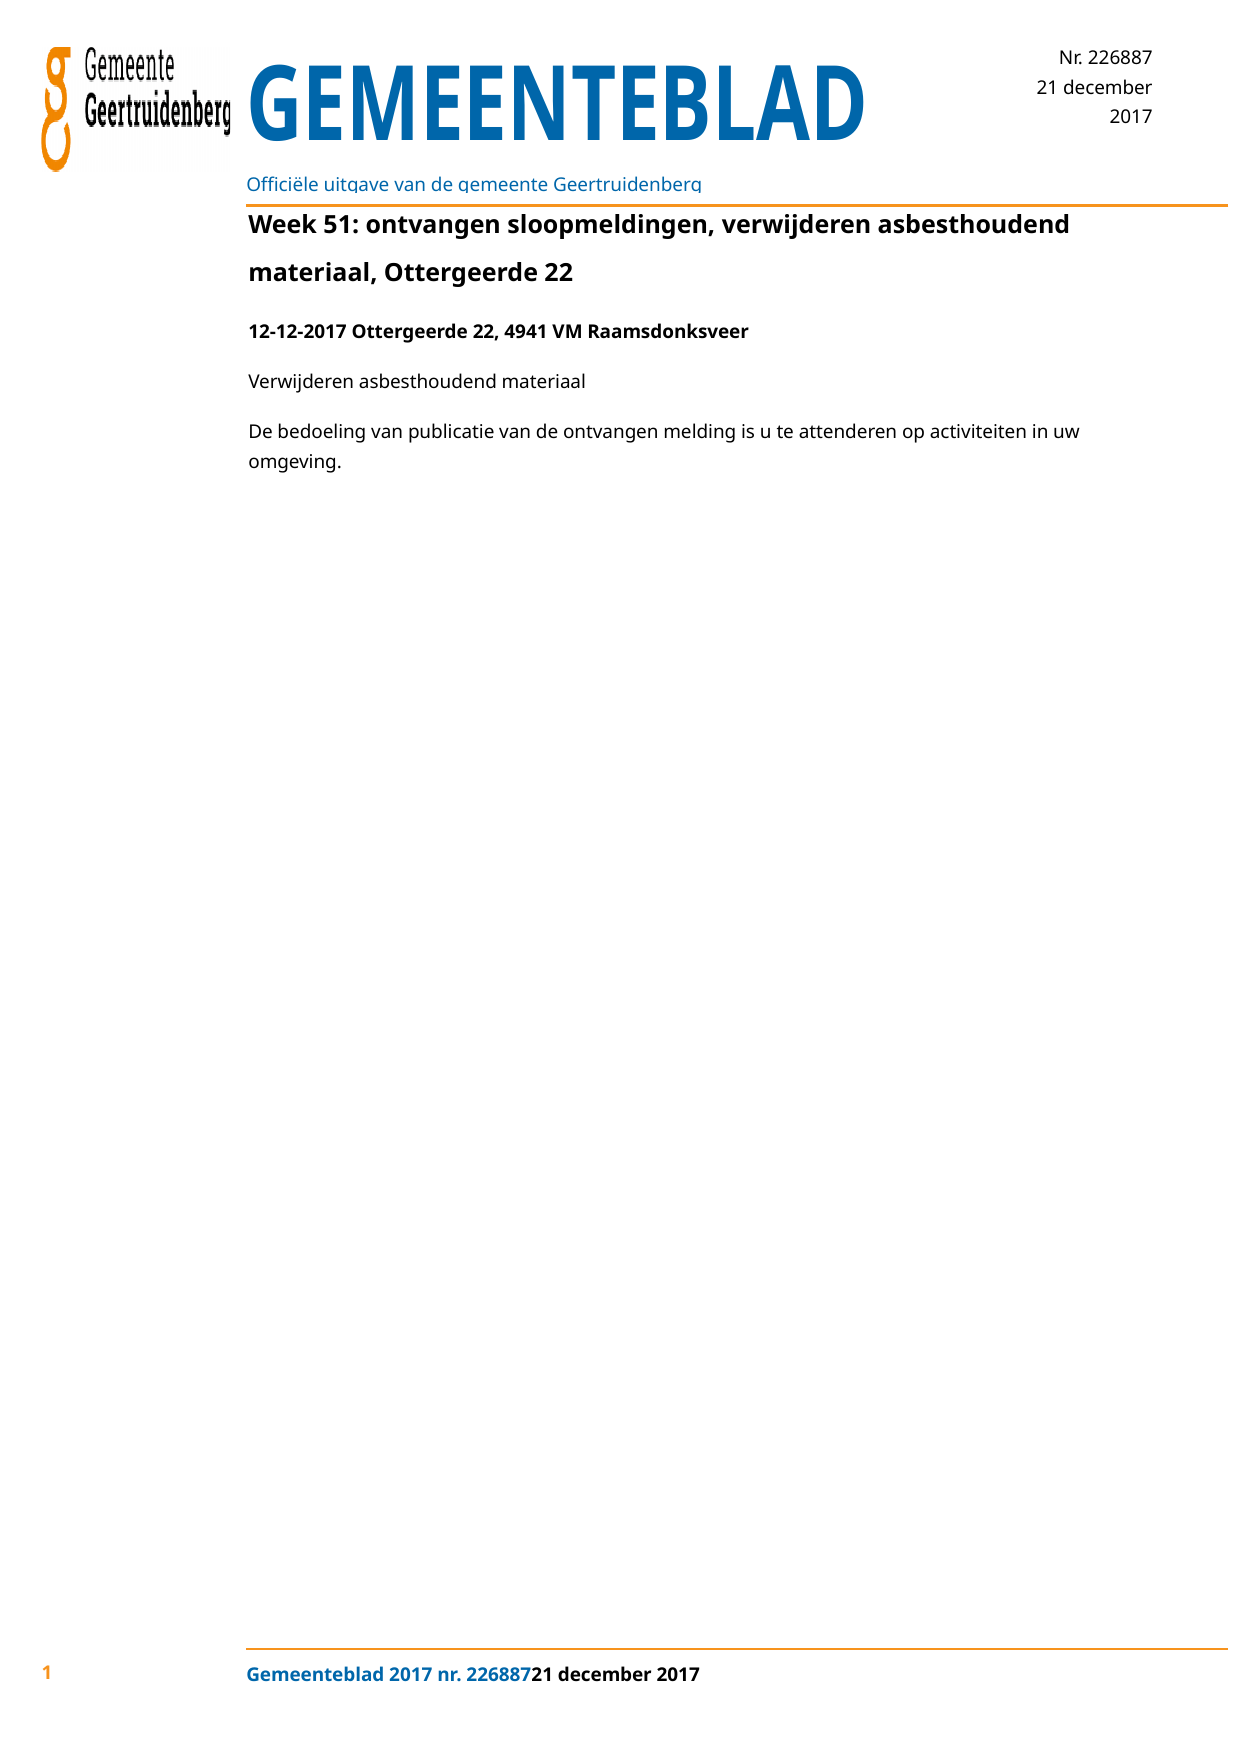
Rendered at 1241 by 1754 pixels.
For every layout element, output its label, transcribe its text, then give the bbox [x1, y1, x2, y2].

text Verwijderen asbesthoudend materiaal [248, 368, 1152, 394]
text Week 51: ontvangen sloopmeldingen, verwijderen asbesthoudend materiaal, Ottergeerde 22 [248, 207, 1152, 288]
text 12-12-2017 Ottergeerde 22, 4941 VM Raamsdonksveer [248, 318, 1152, 344]
picture [41, 47, 231, 172]
text De bedoeling van publicatie van de ontvangen melding is u te attenderen op activiteiten in uw omgeving. [248, 419, 1152, 474]
